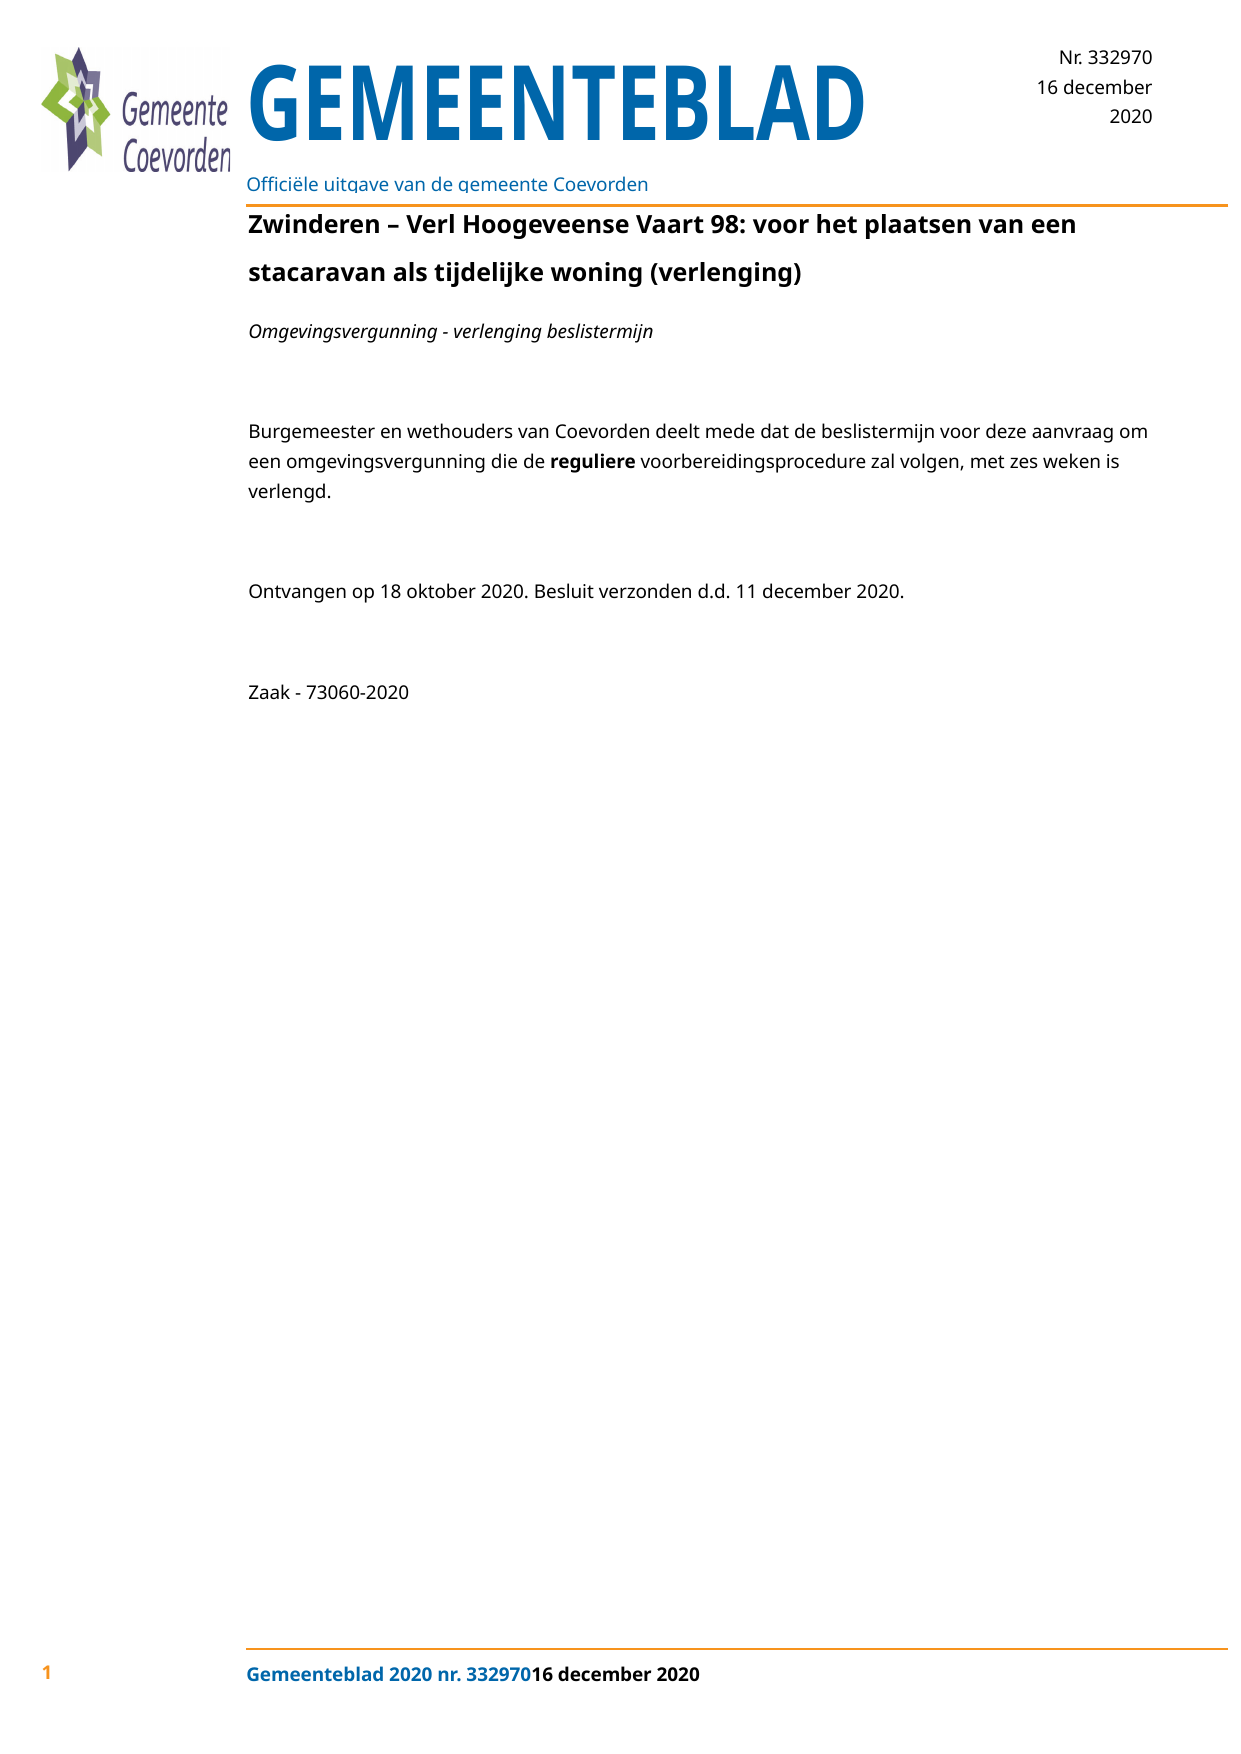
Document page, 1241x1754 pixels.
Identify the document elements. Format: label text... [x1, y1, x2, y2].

text Omgevingsvergunning - verlenging beslistermijn [248, 318, 1152, 344]
text Zaak - 73060-2020 [248, 679, 1152, 705]
text Zwinderen – Verl Hoogeveense Vaart 98: voor het plaatsen van een stacaravan als tijdelijke woning (verlenging) [248, 207, 1152, 288]
text Burgemeester en wethouders van Coevorden deelt mede dat de beslistermijn voor deze aanvraag om een omgevingsvergunning die de reguliere voorbereidingsprocedure zal volgen, met zes weken is verlengd. [248, 419, 1152, 504]
picture [41, 47, 231, 172]
text Ontvangen op 18 oktober 2020. Besluit verzonden d.d. 11 december 2020. [248, 579, 1152, 604]
